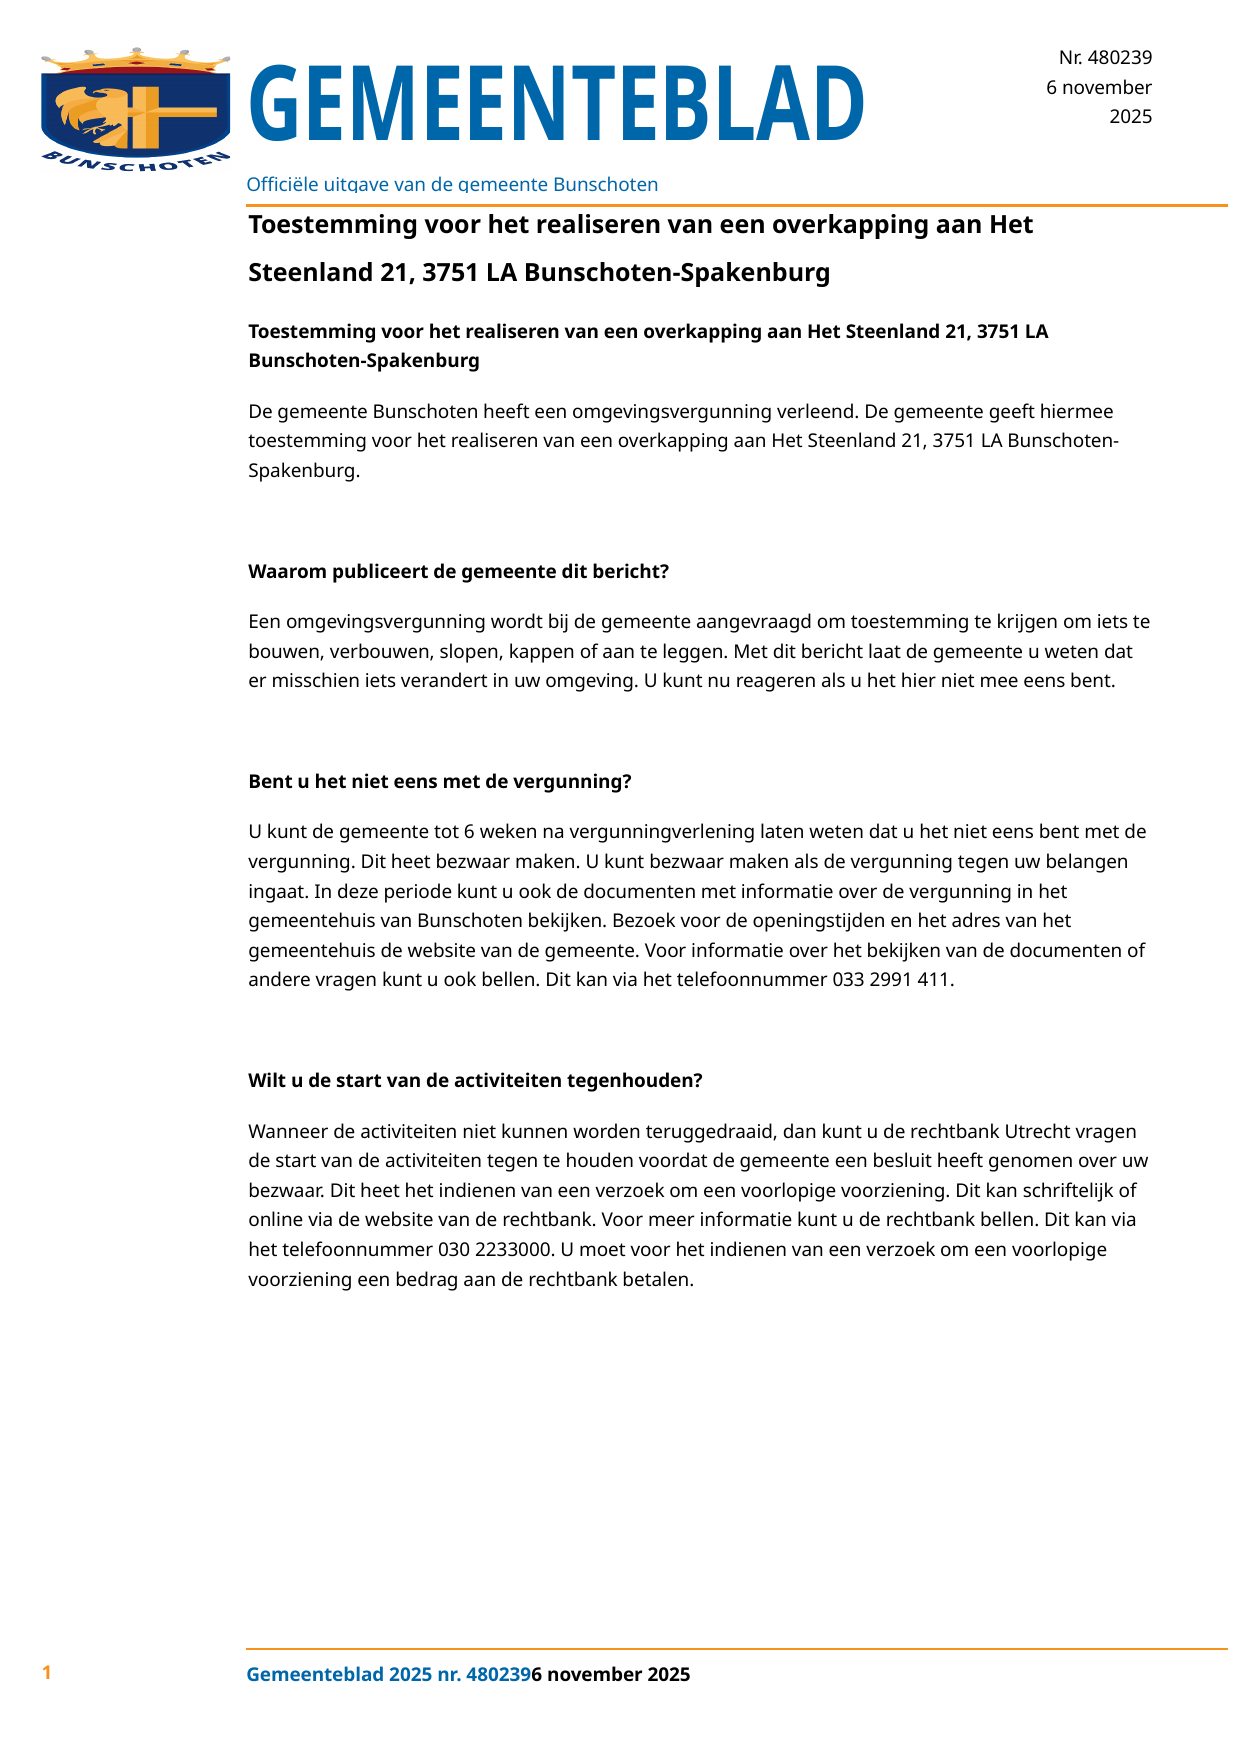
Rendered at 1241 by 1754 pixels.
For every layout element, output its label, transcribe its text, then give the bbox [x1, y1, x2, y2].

text Toestemming voor het realiseren van een overkapping aan Het Steenland 21, 3751 LA Bunschoten-Spakenburg [248, 318, 1152, 373]
text U kunt de gemeente tot 6 weken na vergunningverlening laten weten dat u het niet eens bent met de vergunning. Dit heet bezwaar maken. U kunt bezwaar maken als de vergunning tegen uw belangen ingaat. In deze periode kunt u ook de documenten met informatie over de vergunning in het gemeentehuis van Bunschoten bekijken. Bezoek voor de openingstijden en het adres van het gemeentehuis de website van de gemeente. Voor informatie over het bekijken van de documenten of andere vragen kunt u ook bellen. Dit kan via het telefoonnummer 033 2991 411. [248, 819, 1152, 992]
text Toestemming voor het realiseren van een overkapping aan Het Steenland 21, 3751 LA Bunschoten-Spakenburg [248, 207, 1152, 288]
text Bent u het niet eens met de vergunning? [248, 768, 1152, 794]
text Een omgevingsvergunning wordt bij de gemeente aangevraagd om toestemming te krijgen om iets te bouwen, verbouwen, slopen, kappen of aan te leggen. Met dit bericht laat de gemeente u weten dat er misschien iets verandert in uw omgeving. U kunt nu reageren als u het hier niet mee eens bent. [248, 608, 1152, 693]
picture [41, 47, 231, 172]
text Waarom publiceert de gemeente dit bericht? [248, 558, 1152, 584]
text De gemeente Bunschoten heeft een omgevingsvergunning verleend. De gemeente geeft hiermee toestemming voor het realiseren van een overkapping aan Het Steenland 21, 3751 LA Bunschoten-Spakenburg. [248, 398, 1152, 483]
text Wilt u de start van de activiteiten tegenhouden? [248, 1067, 1152, 1093]
text Wanneer de activiteiten niet kunnen worden teruggedraaid, dan kunt u de rechtbank Utrecht vragen de start van de activiteiten tegen te houden voordat de gemeente een besluit heeft genomen over uw bezwaar. Dit heet het indienen van een verzoek om een voorlopige voorziening. Dit kan schriftelijk of online via de website van de rechtbank. Voor meer informatie kunt u de rechtbank bellen. Dit kan via het telefoonnummer 030 2233000. U moet voor het indienen van een verzoek om een voorlopige voorziening een bedrag aan de rechtbank betalen. [248, 1118, 1152, 1292]
